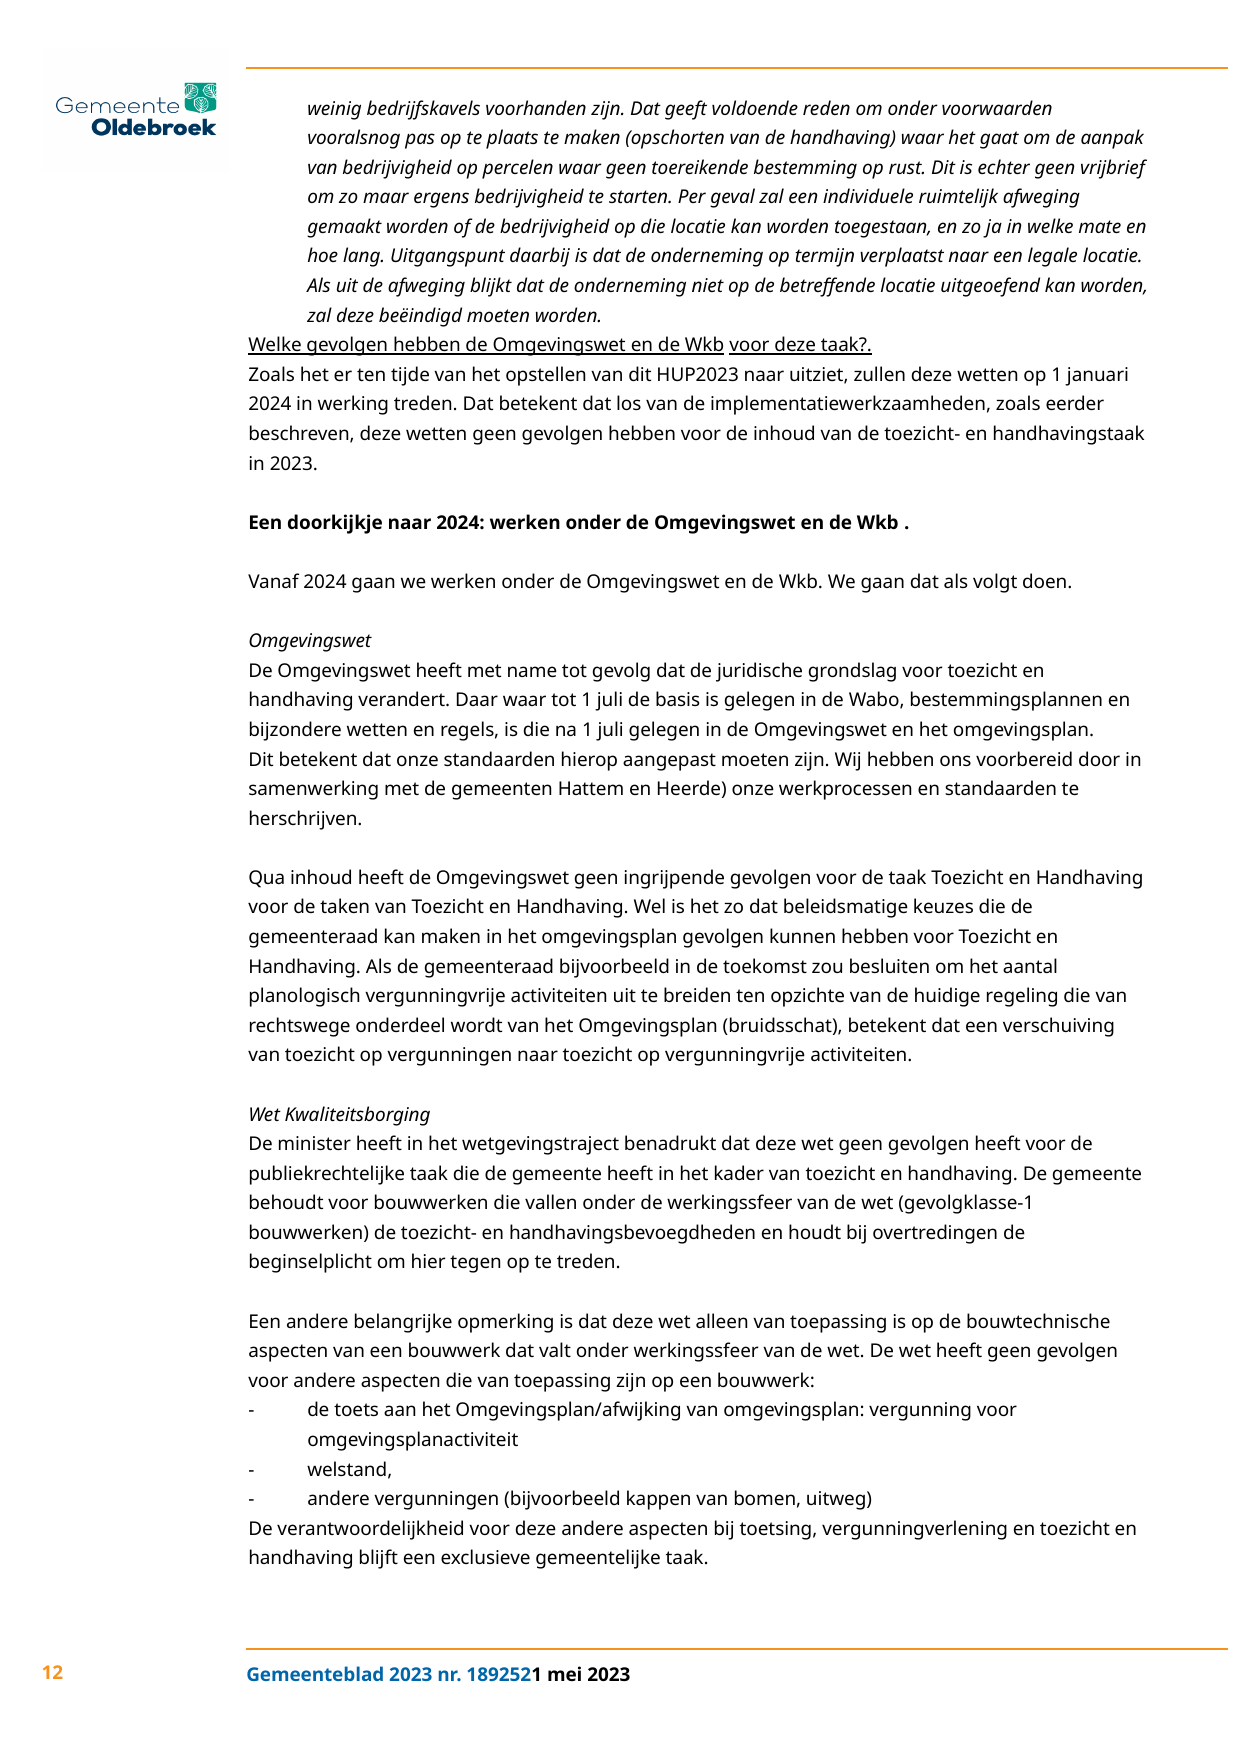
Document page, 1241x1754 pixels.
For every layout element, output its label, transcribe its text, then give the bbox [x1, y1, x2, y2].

text Zoals het er ten tijde van het opstellen van dit HUP2023 naar uitziet, zullen deze wetten op 1 januari 2024 in werking treden. Dat betekent dat los van de implementatiewerkzaamheden, zoals eerder beschreven, deze wetten geen gevolgen hebben voor de inhoud van de toezicht- en handhavingstaak in 2023. [248, 361, 1152, 476]
list weinig bedrijfskavels voorhanden zijn. Dat geeft voldoende reden om onder voorwaarden vooralsnog pas op te plaats te maken (opschorten van de handhaving) waar het gaat om de aanpak van bedrijvigheid op percelen waar geen toereikende bestemming op rust. Dit is echter geen vrijbrief om zo maar ergens bedrijvigheid te starten. Per geval zal een individuele ruimtelijk afweging gemaakt worden of de bedrijvigheid op die locatie kan worden toegestaan, en zo ja in welke mate en hoe lang. Uitgangspunt daarbij is dat de onderneming op termijn verplaatst naar een legale locatie. Als uit de afweging blijkt dat de onderneming niet op de betreffende locatie uitgeoefend kan worden, zal deze beëindigd moeten worden. [248, 95, 1152, 328]
table_header Een doorkijkje naar 2024: werken onder de Omgevingswet en de Wkb . Vanaf 2024 gaan we werken onder de Omgevingswet en de Wkb. We gaan dat als volgt doen. Omgevingswet De Omgevingswet heeft met name tot gevolg dat de juridische grondslag voor toezicht en handhaving verandert. Daar waar tot 1 juli de basis is gelegen in de Wabo, bestemmingsplannen en bijzondere wetten en regels, is die na 1 juli gelegen in de Omgevingswet en het omgevingsplan. Dit betekent dat onze standaarden hierop aangepast moeten zijn. Wij hebben ons voorbereid door in samenwerking met de gemeenten Hattem en Heerde) onze werkprocessen en standaarden te herschrijven. Qua inhoud heeft de Omgevingswet geen ingrijpende gevolgen voor de taak Toezicht en Handhaving voor de taken van Toezicht en Handhaving. Wel is het zo dat beleidsmatige keuzes die de gemeenteraad kan maken in het omgevingsplan gevolgen kunnen hebben voor Toezicht en Handhaving. Als de gemeenteraad bijvoorbeeld in de toekomst zou besluiten om het aantal planologisch vergunningvrije activiteiten uit te breiden ten opzichte van de huidige regeling die van rechtswege onderdeel wordt van het Omgevingsplan (bruidsschat), betekent dat een verschuiving van toezicht op vergunningen naar toezicht op vergunningvrije activiteiten. Wet Kwaliteitsborging De minister heeft in het wetgevingstraject benadrukt dat deze wet geen gevolgen heeft voor de publiekrechtelijke taak die de gemeente heeft in het kader van toezicht en handhaving. De gemeente behoudt voor bouwwerken die vallen onder de werkingssfeer van de wet (gevolgklasse-1 bouwwerken) de toezicht- en handhavingsbevoegdheden en houdt bij overtredingen de beginselplicht om hier tegen op te treden. Een andere belangrijke opmerking is dat deze wet alleen van toepassing is op de bouwtechnische aspecten van een bouwwerk dat valt onder werkingssfeer van de wet. De wet heeft geen gevolgen voor andere aspecten die van toepassing zijn op een bouwwerk: de toets aan het Omgevingsplan/afwijking van omgevingsplan: vergunning voor omgevingsplanactiviteit welstand, andere vergunningen (bijvoorbeeld kappen van bomen, uitweg) De verantwoordelijkheid voor deze andere aspecten bij toetsing, vergunningverlening en toezicht en handhaving blijft een exclusieve gemeentelijke taak. [248, 509, 1152, 1600]
picture [41, 47, 231, 172]
text Welke gevolgen hebben de Omgevingswet en de Wkb voor deze taak?. [248, 331, 1152, 357]
